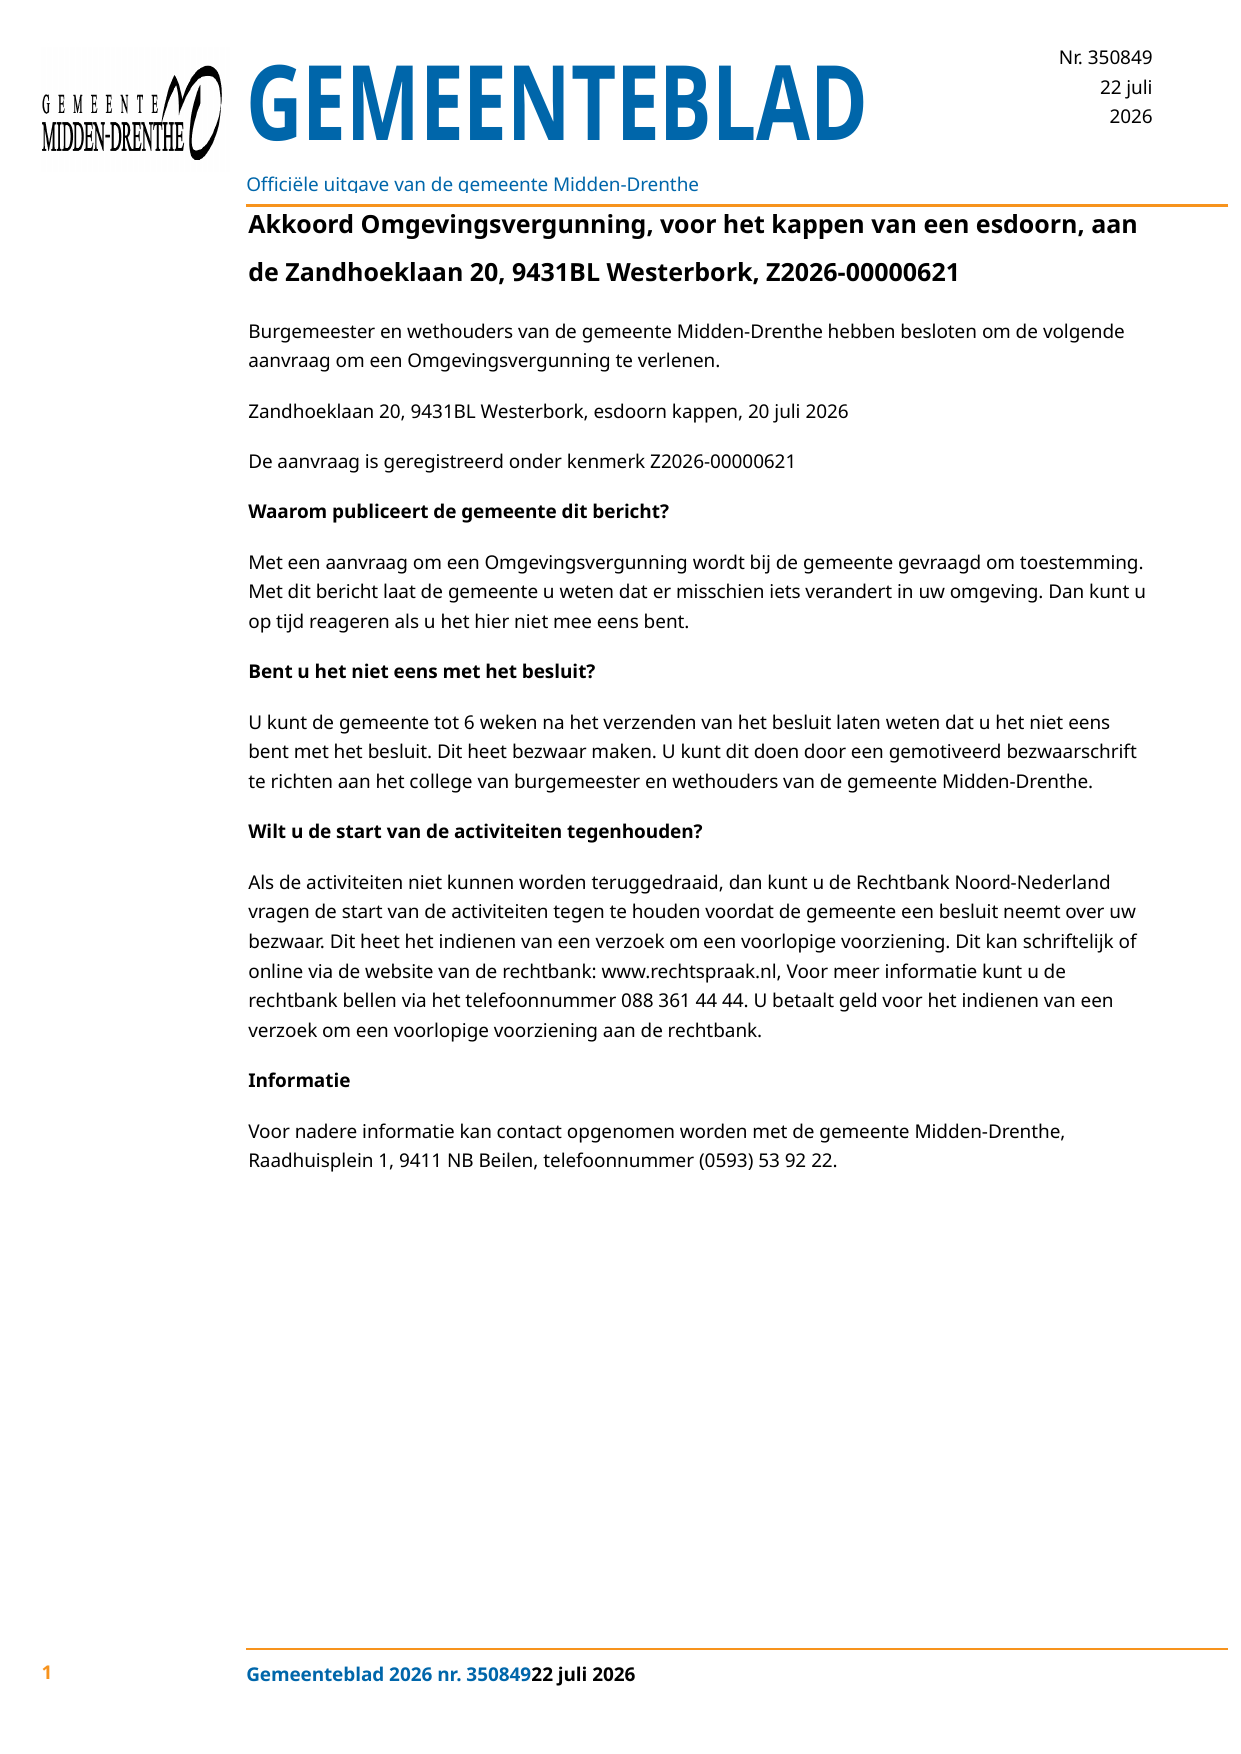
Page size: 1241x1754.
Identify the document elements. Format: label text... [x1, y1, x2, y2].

text De aanvraag is geregistreerd onder kenmerk Z2026-00000621 [248, 448, 1152, 474]
text Waarom publiceert de gemeente dit bericht? [248, 499, 1152, 524]
text Akkoord Omgevingsvergunning, voor het kappen van een esdoorn, aan de Zandhoeklaan 20, 9431BL Westerbork, Z2026-00000621 [248, 207, 1152, 288]
text Voor nadere informatie kan contact opgenomen worden met de gemeente Midden-Drenthe, Raadhuisplein 1, 9411 NB Beilen, telefoonnummer (0593) 53 92 22. [248, 1118, 1152, 1173]
text Informatie [248, 1067, 1152, 1093]
text Met een aanvraag om een Omgevingsvergunning wordt bij de gemeente gevraagd om toestemming. Met dit bericht laat de gemeente u weten dat er misschien iets verandert in uw omgeving. Dan kunt u op tijd reageren als u het hier niet mee eens bent. [248, 549, 1152, 634]
text Wilt u de start van de activiteiten tegenhouden? [248, 819, 1152, 844]
picture [41, 47, 231, 172]
text Als de activiteiten niet kunnen worden teruggedraaid, dan kunt u de Rechtbank Noord-Nederland vragen de start van de activiteiten tegen te houden voordat de gemeente een besluit neemt over uw bezwaar. Dit heet het indienen van een verzoek om een voorlopige voorziening. Dit kan schriftelijk of online via de website van de rechtbank: www.rechtspraak.nl, Voor meer informatie kunt u de rechtbank bellen via het telefoonnummer 088 361 44 44. U betaalt geld voor het indienen van een verzoek om een voorlopige voorziening aan de rechtbank. [248, 869, 1152, 1043]
text Burgemeester en wethouders van de gemeente Midden-Drenthe hebben besloten om de volgende aanvraag om een Omgevingsvergunning te verlenen. [248, 318, 1152, 373]
text Bent u het niet eens met het besluit? [248, 659, 1152, 684]
text U kunt de gemeente tot 6 weken na het verzenden van het besluit laten weten dat u het niet eens bent met het besluit. Dit heet bezwaar maken. U kunt dit doen door een gemotiveerd bezwaarschrift te richten aan het college van burgemeester en wethouders van de gemeente Midden-Drenthe. [248, 709, 1152, 794]
text Zandhoeklaan 20, 9431BL Westerbork, esdoorn kappen, 20 juli 2026 [248, 398, 1152, 424]
